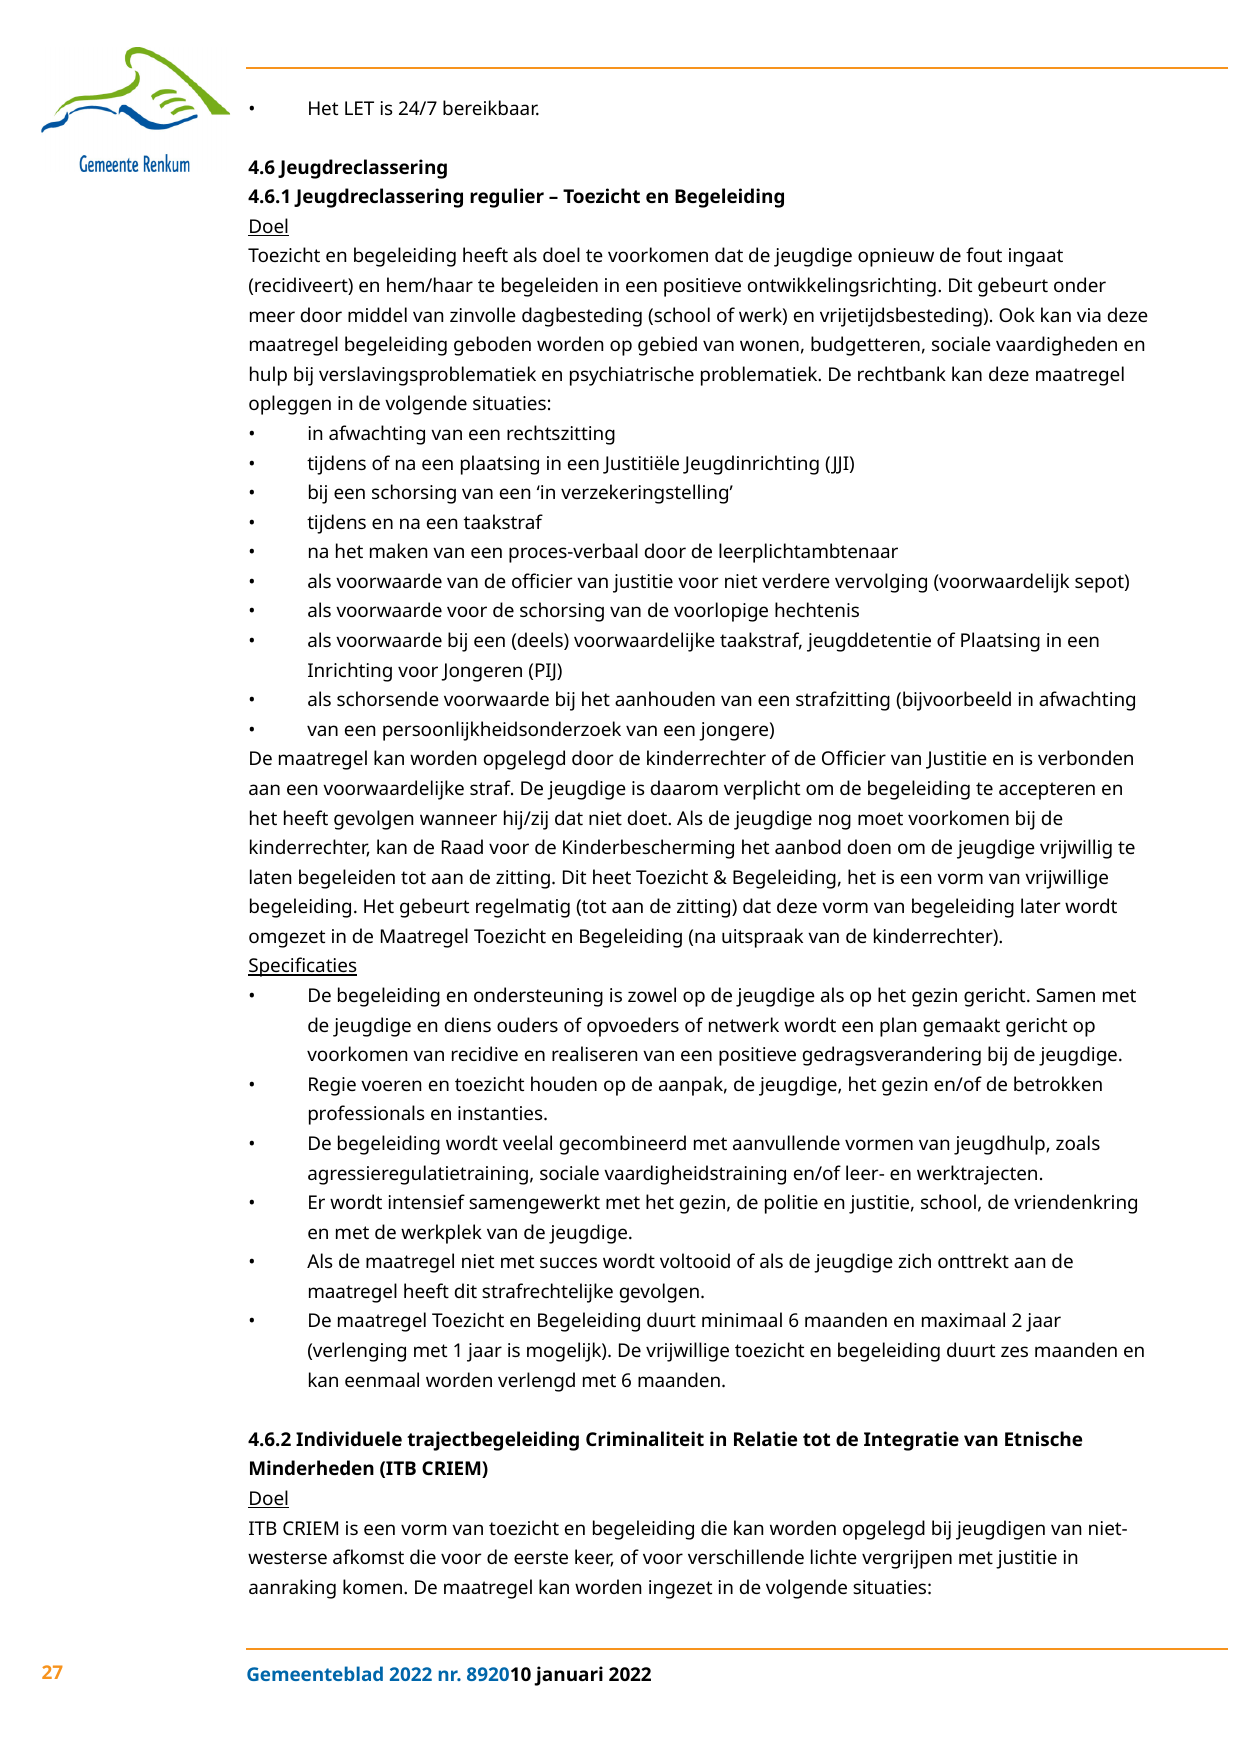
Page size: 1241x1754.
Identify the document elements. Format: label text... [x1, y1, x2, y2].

text 4.6.2 Individuele trajectbegeleiding Criminaliteit in Relatie tot de Integratie van Etnische Minderheden (ITB CRIEM) [248, 1426, 1152, 1481]
list bij een schorsing van een ‘in verzekeringstelling’ [248, 479, 1152, 505]
list als voorwaarde bij een (deels) voorwaardelijke taakstraf, jeugddetentie of Plaatsing in een Inrichting voor Jongeren (PIJ) [248, 627, 1152, 683]
list Het LET is 24/7 bereikbaar. [248, 95, 1152, 121]
list in afwachting van een rechtszitting [248, 420, 1152, 446]
text ITB CRIEM is een vorm van toezicht en begeleiding die kan worden opgelegd bij jeugdigen van niet-westerse afkomst die voor de eerste keer, of voor verschillende lichte vergrijpen met justitie in aanraking komen. De maatregel kan worden ingezet in de volgende situaties: [248, 1515, 1152, 1600]
text Doel [248, 1485, 1152, 1511]
list De begeleiding en ondersteuning is zowel op de jeugdige als op het gezin gericht. Samen met de jeugdige en diens ouders of opvoeders of netwerk wordt een plan gemaakt gericht op voorkomen van recidive en realiseren van een positieve gedragsverandering bij de jeugdige. [248, 982, 1152, 1067]
list tijdens en na een taakstraf [248, 509, 1152, 535]
text 4.6.1 Jeugdreclassering regulier – Toezicht en Begeleiding [248, 183, 1152, 209]
text 4.6 Jeugdreclassering [248, 154, 1152, 180]
list als schorsende voorwaarde bij het aanhouden van een strafzitting (bijvoorbeeld in afwachting [248, 686, 1152, 712]
list als voorwaarde van de officier van justitie voor niet verdere vervolging (voorwaardelijk sepot) [248, 568, 1152, 594]
list als voorwaarde voor de schorsing van de voorlopige hechtenis [248, 598, 1152, 623]
text Doel [248, 213, 1152, 239]
list De maatregel Toezicht en Begeleiding duurt minimaal 6 maanden en maximaal 2 jaar (verlenging met 1 jaar is mogelijk). De vrijwillige toezicht en begeleiding duurt zes maanden en kan eenmaal worden verlengd met 6 maanden. [248, 1308, 1152, 1393]
text Specificaties [248, 953, 1152, 978]
picture [41, 47, 231, 172]
list De begeleiding wordt veelal gecombineerd met aanvullende vormen van jeugdhulp, zoals agressieregulatietraining, sociale vaardigheidstraining en/of leer- en werktrajecten. [248, 1130, 1152, 1186]
list van een persoonlijkheidsonderzoek van een jongere) [248, 716, 1152, 742]
text De maatregel kan worden opgelegd door de kinderrechter of de Officier van Justitie en is verbonden aan een voorwaardelijke straf. De jeugdige is daarom verplicht om de begeleiding te accepteren en het heeft gevolgen wanneer hij/zij dat niet doet. Als de jeugdige nog moet voorkomen bij de kinderrechter, kan de Raad voor de Kinderbescherming het aanbod doen om de jeugdige vrijwillig te laten begeleiden tot aan de zitting. Dit heet Toezicht & Begeleiding, het is een vorm van vrijwillige begeleiding. Het gebeurt regelmatig (tot aan de zitting) dat deze vorm van begeleiding later wordt omgezet in de Maatregel Toezicht en Begeleiding (na uitspraak van de kinderrechter). [248, 746, 1152, 949]
list na het maken van een proces-verbaal door de leerplichtambtenaar [248, 538, 1152, 564]
text Toezicht en begeleiding heeft als doel te voorkomen dat de jeugdige opnieuw de fout ingaat (recidiveert) en hem/haar te begeleiden in een positieve ontwikkelingsrichting. Dit gebeurt onder meer door middel van zinvolle dagbesteding (school of werk) en vrijetijdsbesteding). Ook kan via deze maatregel begeleiding geboden worden op gebied van wonen, budgetteren, sociale vaardigheden en hulp bij verslavingsproblematiek en psychiatrische problematiek. De rechtbank kan deze maatregel opleggen in de volgende situaties: [248, 243, 1152, 416]
list Als de maatregel niet met succes wordt voltooid of als de jeugdige zich onttrekt aan de maatregel heeft dit strafrechtelijke gevolgen. [248, 1248, 1152, 1304]
list Regie voeren en toezicht houden op de aanpak, de jeugdige, het gezin en/of de betrokken professionals en instanties. [248, 1071, 1152, 1126]
list tijdens of na een plaatsing in een Justitiële Jeugdinrichting (JJI) [248, 450, 1152, 476]
list Er wordt intensief samengewerkt met het gezin, de politie en justitie, school, de vriendenkring en met de werkplek van de jeugdige. [248, 1189, 1152, 1245]
